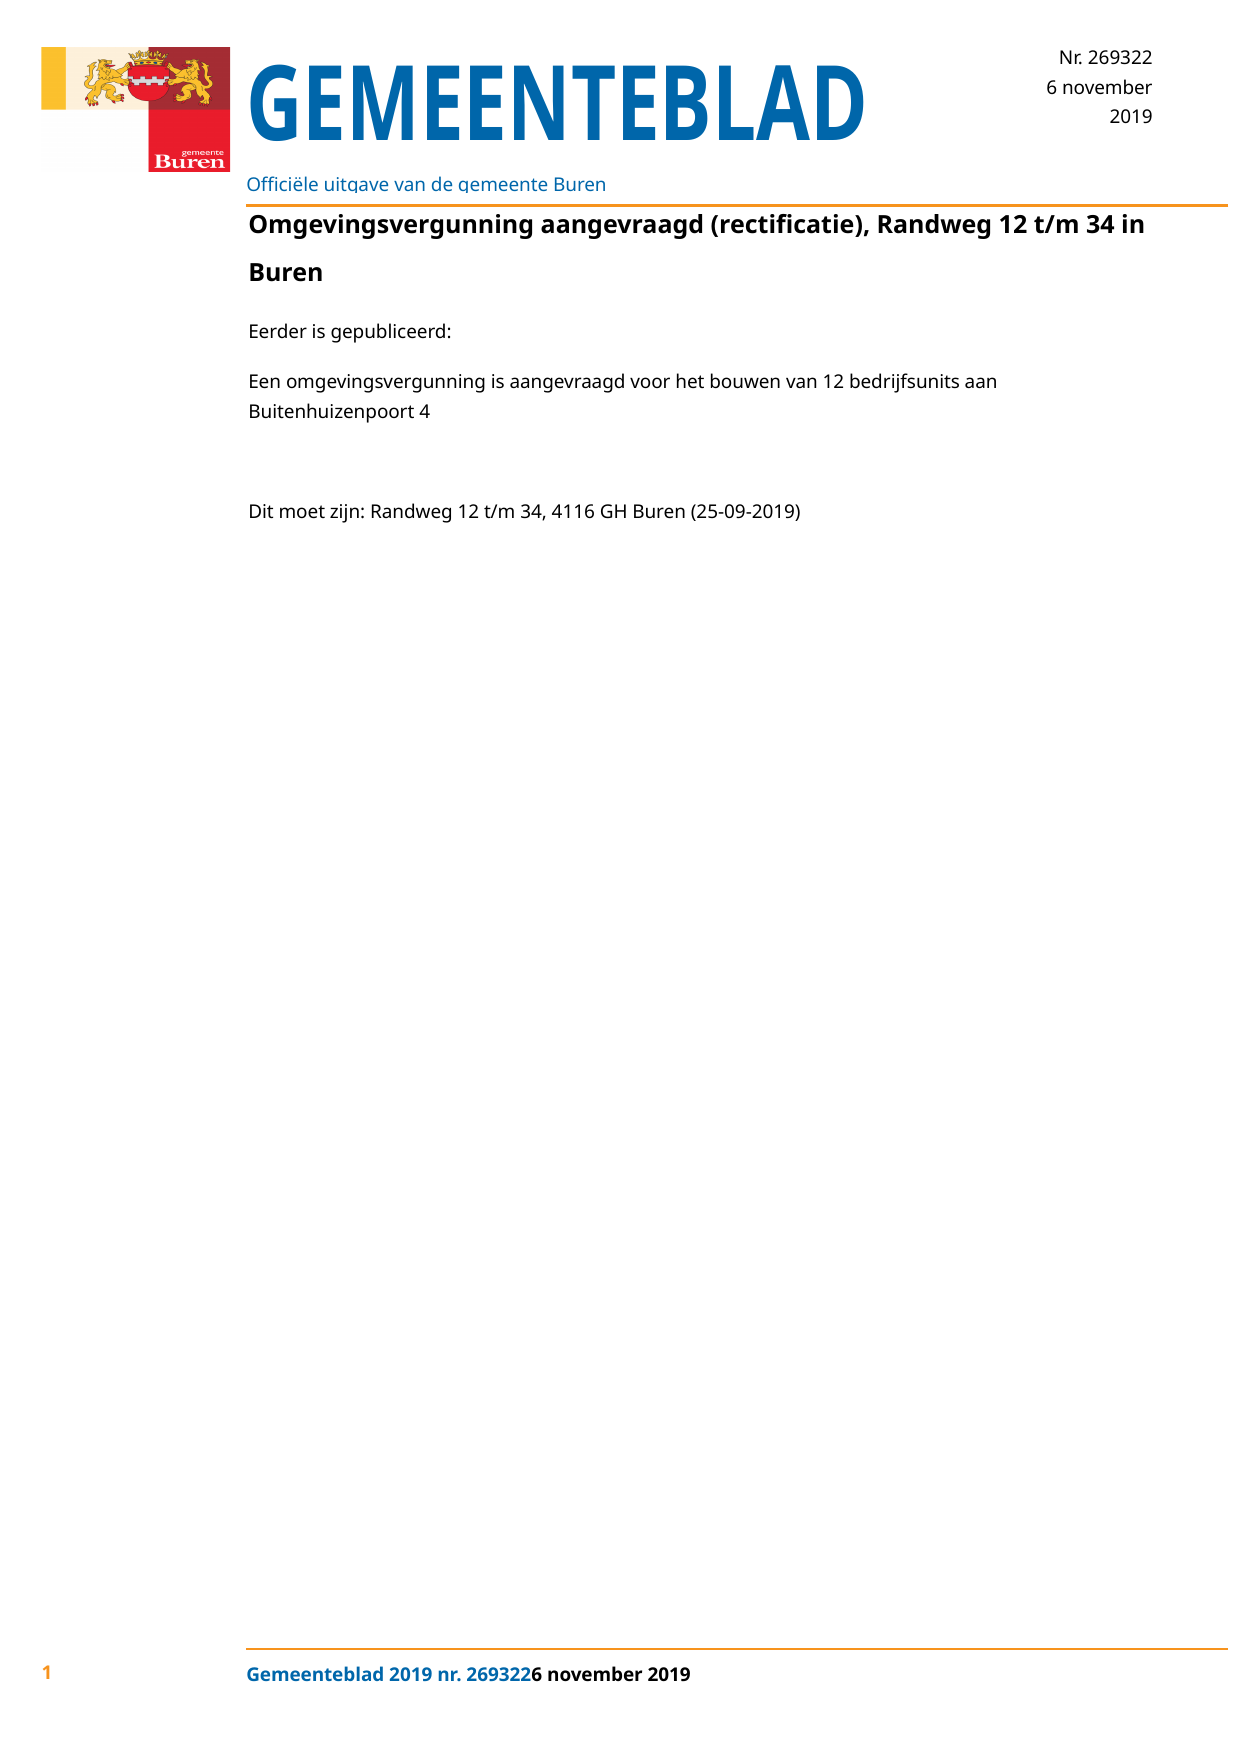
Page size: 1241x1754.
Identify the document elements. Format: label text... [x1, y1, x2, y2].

text Dit moet zijn: Randweg 12 t/m 34, 4116 GH Buren (25-09-2019) [248, 499, 1152, 524]
text Een omgevingsvergunning is aangevraagd voor het bouwen van 12 bedrijfsunits aan Buitenhuizenpoort 4 [248, 368, 1152, 424]
text Omgevingsvergunning aangevraagd (rectificatie), Randweg 12 t/m 34 in Buren [248, 207, 1152, 288]
picture [41, 47, 231, 172]
text Eerder is gepubliceerd: [248, 318, 1152, 344]
